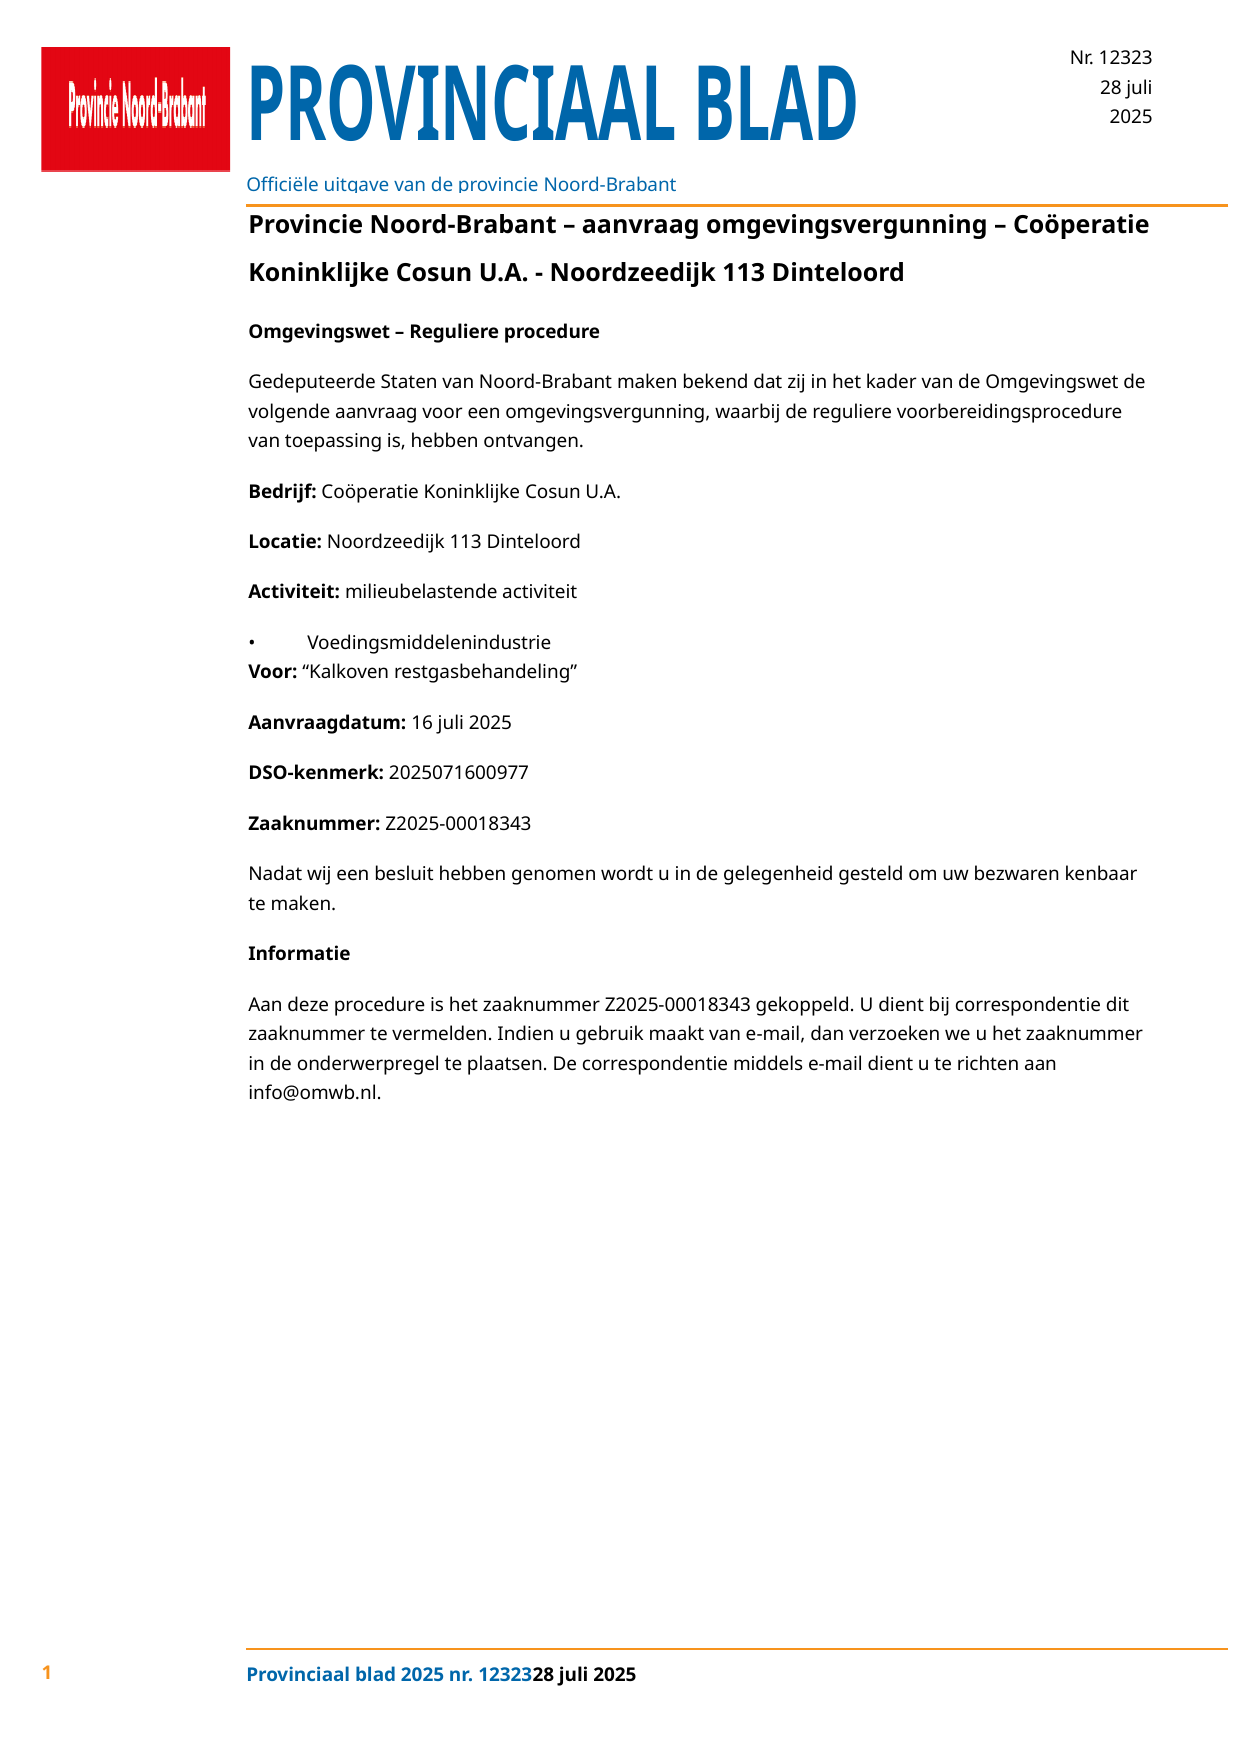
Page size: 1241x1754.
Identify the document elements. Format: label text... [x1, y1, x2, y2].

text Omgevingswet – Reguliere procedure [248, 318, 1152, 344]
text Voor: “Kalkoven restgasbehandeling” [248, 659, 1152, 684]
text Provincie Noord-Brabant – aanvraag omgevingsvergunning – Coöperatie Koninklijke Cosun U.A. - Noordzeedijk 113 Dinteloord [248, 207, 1152, 288]
text Zaaknummer: Z2025-00018343 [248, 810, 1152, 836]
text Aanvraagdatum: 16 juli 2025 [248, 709, 1152, 735]
text Locatie: Noordzeedijk 113 Dinteloord [248, 528, 1152, 554]
text Activiteit: milieubelastende activiteit [248, 579, 1152, 604]
text Aan deze procedure is het zaaknummer Z2025-00018343 gekoppeld. U dient bij correspondentie dit zaaknummer te vermelden. Indien u gebruik maakt van e-mail, dan verzoeken we u het zaaknummer in de onderwerpregel te plaatsen. De correspondentie middels e-mail dient u te richten aan info@omwb.nl. [248, 991, 1152, 1105]
text DSO-kenmerk: 2025071600977 [248, 759, 1152, 785]
list Voedingsmiddelenindustrie [248, 629, 1152, 655]
text Informatie [248, 940, 1152, 966]
picture [41, 47, 231, 172]
text Nadat wij een besluit hebben genomen wordt u in de gelegenheid gesteld om uw bezwaren kenbaar te maken. [248, 860, 1152, 916]
text Bedrijf: Coöperatie Koninklijke Cosun U.A. [248, 478, 1152, 504]
text Gedeputeerde Staten van Noord-Brabant maken bekend dat zij in het kader van de Omgevingswet de volgende aanvraag voor een omgevingsvergunning, waarbij de reguliere voorbereidingsprocedure van toepassing is, hebben ontvangen. [248, 368, 1152, 453]
